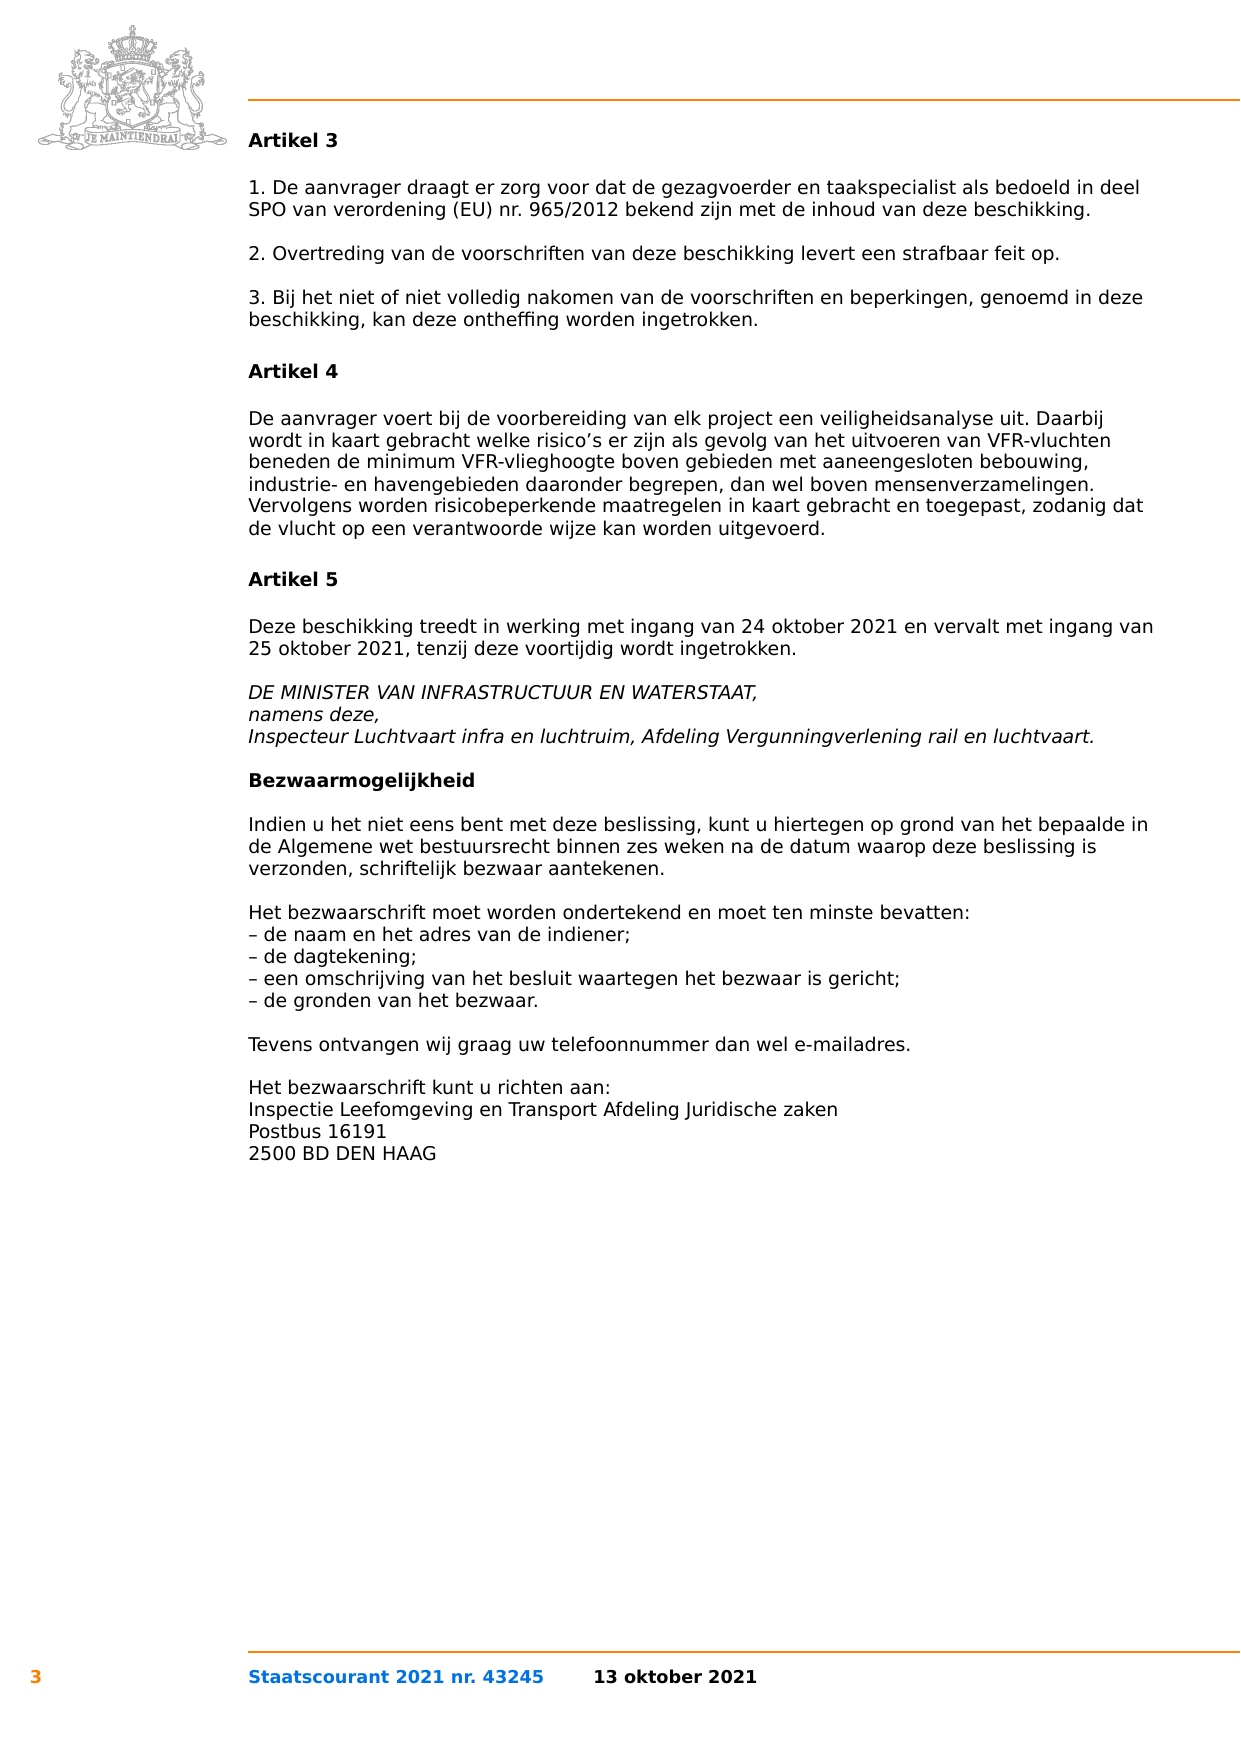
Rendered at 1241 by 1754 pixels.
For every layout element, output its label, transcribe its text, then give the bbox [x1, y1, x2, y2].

subtitle Artikel 5 [248, 569, 1163, 591]
text DE MINISTER VAN INFRASTRUCTUUR EN WATERSTAAT, namens deze, Inspecteur Luchtvaart infra en luchtruim, Afdeling Vergunningverlening rail en luchtvaart. [248, 682, 1163, 748]
text 2. Overtreding van de voorschriften van deze beschikking levert een strafbaar feit op. [248, 243, 1163, 265]
subtitle Artikel 4 [248, 361, 1163, 382]
text Tevens ontvangen wij graag uw telefoonnummer dan wel e-mailadres. [248, 1033, 1163, 1055]
text 3. Bij het niet of niet volledig nakomen van de voorschriften en beperkingen, genoemd in deze beschikking, kan deze ontheffing worden ingetrokken. [248, 287, 1163, 331]
text 2500 BD DEN HAAG [248, 1143, 1163, 1165]
text 1. De aanvrager draagt er zorg voor dat de gezagvoerder en taakspecialist als bedoeld in deel SPO van verordening (EU) nr. 965/2012 bekend zijn met de inhoud van deze beschikking. [248, 177, 1163, 221]
text Het bezwaarschrift moet worden ondertekend en moet ten minste bevatten: [248, 902, 1163, 924]
text De aanvrager voert bij de voorbereiding van elk project een veiligheidsanalyse uit. Daarbij wordt in kaart gebracht welke risico’s er zijn als gevolg van het uitvoeren van VFR-vluchten beneden de minimum VFR-vlieghoogte boven gebieden met aaneengesloten bebouwing, industrie- en havengebieden daaronder begrepen, dan wel boven mensenverzamelingen. Vervolgens worden risicobeperkende maatregelen in kaart gebracht en toegepast, zodanig dat de vlucht op een verantwoorde wijze kan worden uitgevoerd. [248, 407, 1163, 539]
text Inspectie Leefomgeving en Transport Afdeling Juridische zaken [248, 1099, 1163, 1121]
text Deze beschikking treedt in werking met ingang van 24 oktober 2021 en vervalt met ingang van 25 oktober 2021, tenzij deze voortijdig wordt ingetrokken. [248, 616, 1163, 660]
text Postbus 16191 [248, 1121, 1163, 1143]
text – de naam en het adres van de indiener; [248, 924, 1163, 946]
text – een omschrijving van het besluit waartegen het bezwaar is gericht; [248, 968, 1163, 989]
picture [38, 25, 227, 150]
text Indien u het niet eens bent met deze beslissing, kunt u hiertegen op grond van het bepaalde in de Algemene wet bestuursrecht binnen zes weken na de datum waarop deze beslissing is verzonden, schriftelijk bezwaar aantekenen. [248, 814, 1163, 880]
text – de gronden van het bezwaar. [248, 989, 1163, 1012]
text Het bezwaarschrift kunt u richten aan: [248, 1077, 1163, 1099]
text Bezwaarmogelijkheid [248, 770, 1163, 792]
text – de dagtekening; [248, 946, 1163, 968]
subtitle Artikel 3 [248, 130, 1163, 152]
